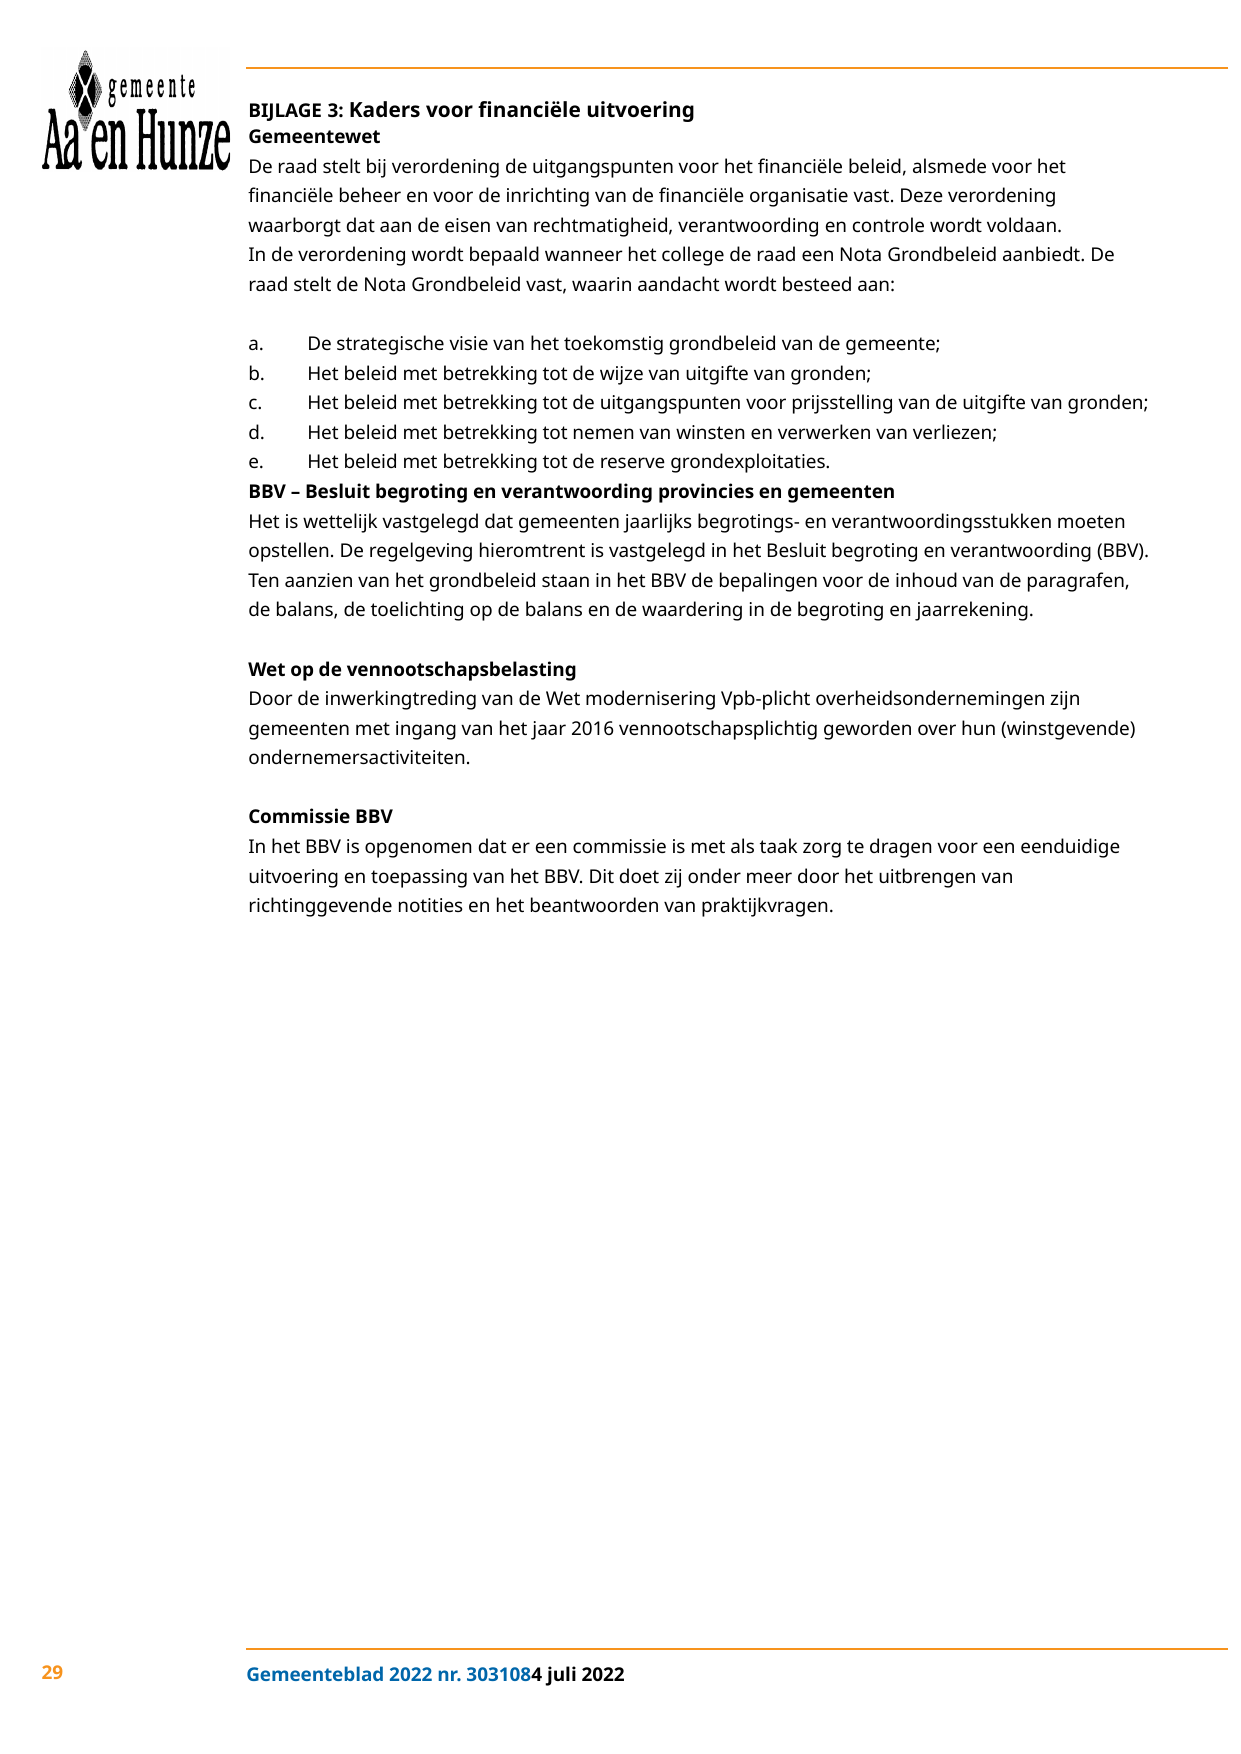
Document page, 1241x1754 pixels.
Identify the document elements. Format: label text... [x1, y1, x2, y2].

text BBV – Besluit begroting en verantwoording provincies en gemeenten [248, 478, 1152, 504]
text In het BBV is opgenomen dat er een commissie is met als taak zorg te dragen voor een eenduidige uitvoering en toepassing van het BBV. Dit doet zij onder meer door het uitbrengen van richtinggevende notities en het beantwoorden van praktijkvragen. [248, 833, 1152, 918]
list Het beleid met betrekking tot de uitgangspunten voor prijsstelling van de uitgifte van gronden; [248, 389, 1152, 415]
text BIJLAGE 3: Kaders voor financiële uitvoering [248, 95, 1152, 123]
text Door de inwerkingtreding van de Wet modernisering Vpb-plicht overheidsondernemingen zijn gemeenten met ingang van het jaar 2016 vennootschapsplichtig geworden over hun (winstgevende) ondernemersactiviteiten. [248, 685, 1152, 770]
list Het beleid met betrekking tot nemen van winsten en verwerken van verliezen; [248, 419, 1152, 445]
text Het is wettelijk vastgelegd dat gemeenten jaarlijks begrotings- en verantwoordingsstukken moeten opstellen. De regelgeving hieromtrent is vastgelegd in het Besluit begroting en verantwoording (BBV). [248, 508, 1152, 563]
text Commissie BBV [248, 804, 1152, 829]
list Het beleid met betrekking tot de wijze van uitgifte van gronden; [248, 360, 1152, 386]
text Gemeentewet [248, 123, 1152, 149]
text In de verordening wordt bepaald wanneer het college de raad een Nota Grondbeleid aanbiedt. De raad stelt de Nota Grondbeleid vast, waarin aandacht wordt besteed aan: [248, 242, 1152, 297]
picture [41, 47, 231, 172]
text Wet op de vennootschapsbelasting [248, 656, 1152, 682]
text Ten aanzien van het grondbeleid staan in het BBV de bepalingen voor de inhoud van de paragrafen, de balans, de toelichting op de balans en de waardering in de begroting en jaarrekening. [248, 567, 1152, 622]
list De strategische visie van het toekomstig grondbeleid van de gemeente; [248, 330, 1152, 356]
text De raad stelt bij verordening de uitgangspunten voor het financiële beleid, alsmede voor het financiële beheer en voor de inrichting van de financiële organisatie vast. Deze verordening waarborgt dat aan de eisen van rechtmatigheid, verantwoording en controle wordt voldaan. [248, 153, 1152, 238]
list Het beleid met betrekking tot de reserve grondexploitaties. [248, 449, 1152, 474]
